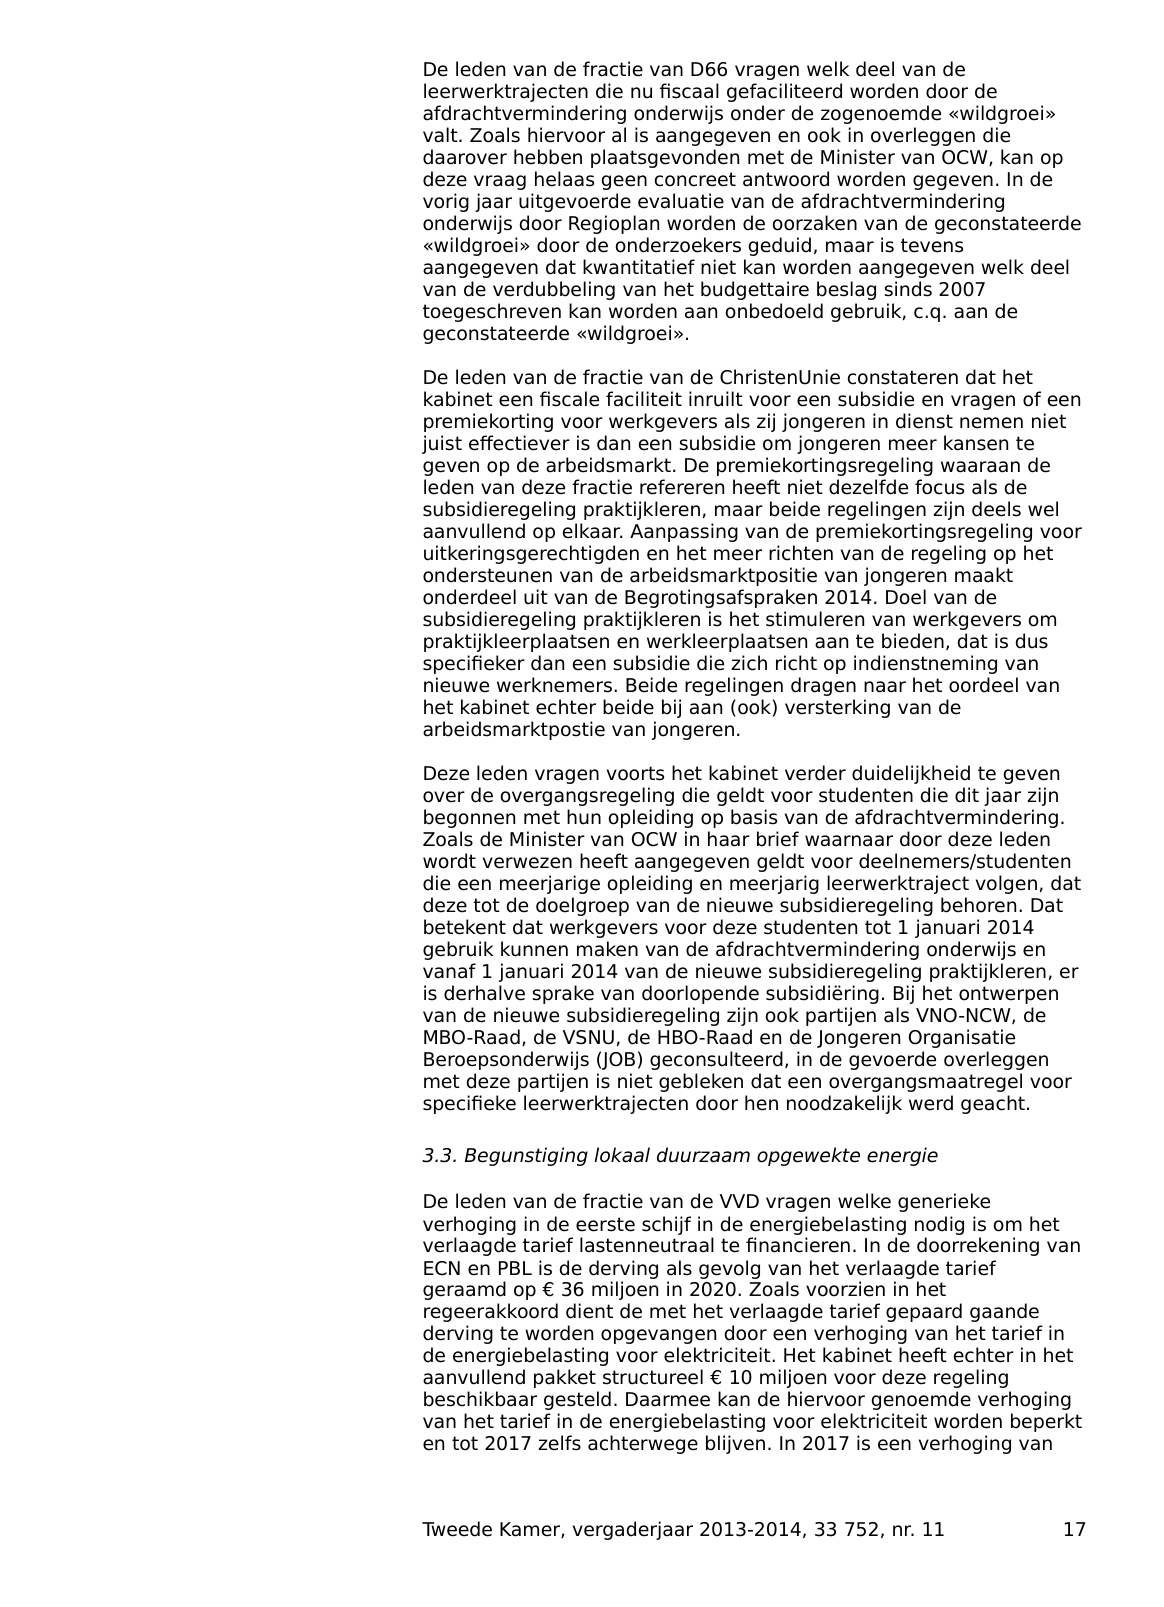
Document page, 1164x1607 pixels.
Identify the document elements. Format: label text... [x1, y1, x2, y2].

subtitle 3.3. Begunstiging lokaal duurzaam opgewekte energie [422, 1144, 1087, 1166]
text Deze leden vragen voorts het kabinet verder duidelijkheid te geven over de overgangsregeling die geldt voor studenten die dit jaar zijn begonnen met hun opleiding op basis van de afdrachtvermindering. Zoals de Minister van OCW in haar brief waarnaar door deze leden wordt verwezen heeft aangegeven geldt voor deelnemers/studenten die een meerjarige opleiding en meerjarig leerwerktraject volgen, dat deze tot de doelgroep van de nieuwe subsidieregeling behoren. Dat betekent dat werkgevers voor deze studenten tot 1 januari 2014 gebruik kunnen maken van de afdrachtvermindering onderwijs en vanaf 1 januari 2014 van de nieuwe subsidieregeling praktijkleren, er is derhalve sprake van doorlopende subsidiëring. Bij het ontwerpen van de nieuwe subsidieregeling zijn ook partijen als VNO-NCW, de MBO-Raad, de VSNU, de HBO-Raad en de Jongeren Organisatie Beroepsonderwijs (JOB) geconsulteerd, in de gevoerde overleggen met deze partijen is niet gebleken dat een overgangsmaatregel voor specifieke leerwerktrajecten door hen noodzakelijk werd geacht. [422, 763, 1087, 1114]
text De leden van de fractie van D66 vragen welk deel van de leerwerktrajecten die nu fiscaal gefaciliteerd worden door de afdrachtvermindering onderwijs onder de zogenoemde «wildgroei» valt. Zoals hiervoor al is aangegeven en ook in overleggen die daarover hebben plaatsgevonden met de Minister van OCW, kan op deze vraag helaas geen concreet antwoord worden gegeven. In de vorig jaar uitgevoerde evaluatie van de afdrachtvermindering onderwijs door Regioplan worden de oorzaken van de geconstateerde «wildgroei» door de onderzoekers geduid, maar is tevens aangegeven dat kwantitatief niet kan worden aangegeven welk deel van de verdubbeling van het budgettaire beslag sinds 2007 toegeschreven kan worden aan onbedoeld gebruik, c.q. aan de geconstateerde «wildgroei». [422, 59, 1087, 345]
text De leden van de fractie van de ChristenUnie constateren dat het kabinet een fiscale faciliteit inruilt voor een subsidie en vragen of een premiekorting voor werkgevers als zij jongeren in dienst nemen niet juist effectiever is dan een subsidie om jongeren meer kansen te geven op de arbeidsmarkt. De premiekortingsregeling waaraan de leden van deze fractie refereren heeft niet dezelfde focus als de subsidieregeling praktijkleren, maar beide regelingen zijn deels wel aanvullend op elkaar. Aanpassing van de premiekortingsregeling voor uitkeringsgerechtigden en het meer richten van de regeling op het ondersteunen van de arbeidsmarktpositie van jongeren maakt onderdeel uit van de Begrotingsafspraken 2014. Doel van de subsidieregeling praktijkleren is het stimuleren van werkgevers om praktijkleerplaatsen en werkleerplaatsen aan te bieden, dat is dus specifieker dan een subsidie die zich richt op indienstneming van nieuwe werknemers. Beide regelingen dragen naar het oordeel van het kabinet echter beide bij aan (ook) versterking van de arbeidsmarktpostie van jongeren. [422, 367, 1087, 741]
text De leden van de fractie van de VVD vragen welke generieke verhoging in de eerste schijf in de energiebelasting nodig is om het verlaagde tarief lastenneutraal te financieren. In de doorrekening van ECN en PBL is de derving als gevolg van het verlaagde tarief geraamd op € 36 miljoen in 2020. Zoals voorzien in het regeerakkoord dient de met het verlaagde tarief gepaard gaande derving te worden opgevangen door een verhoging van het tarief in de energiebelasting voor elektriciteit. Het kabinet heeft echter in het aanvullend pakket structureel € 10 miljoen voor deze regeling beschikbaar gesteld. Daarmee kan de hiervoor genoemde verhoging van het tarief in de energiebelasting voor elektriciteit worden beperkt en tot 2017 zelfs achterwege blijven. In 2017 is een verhoging van [422, 1191, 1087, 1455]
